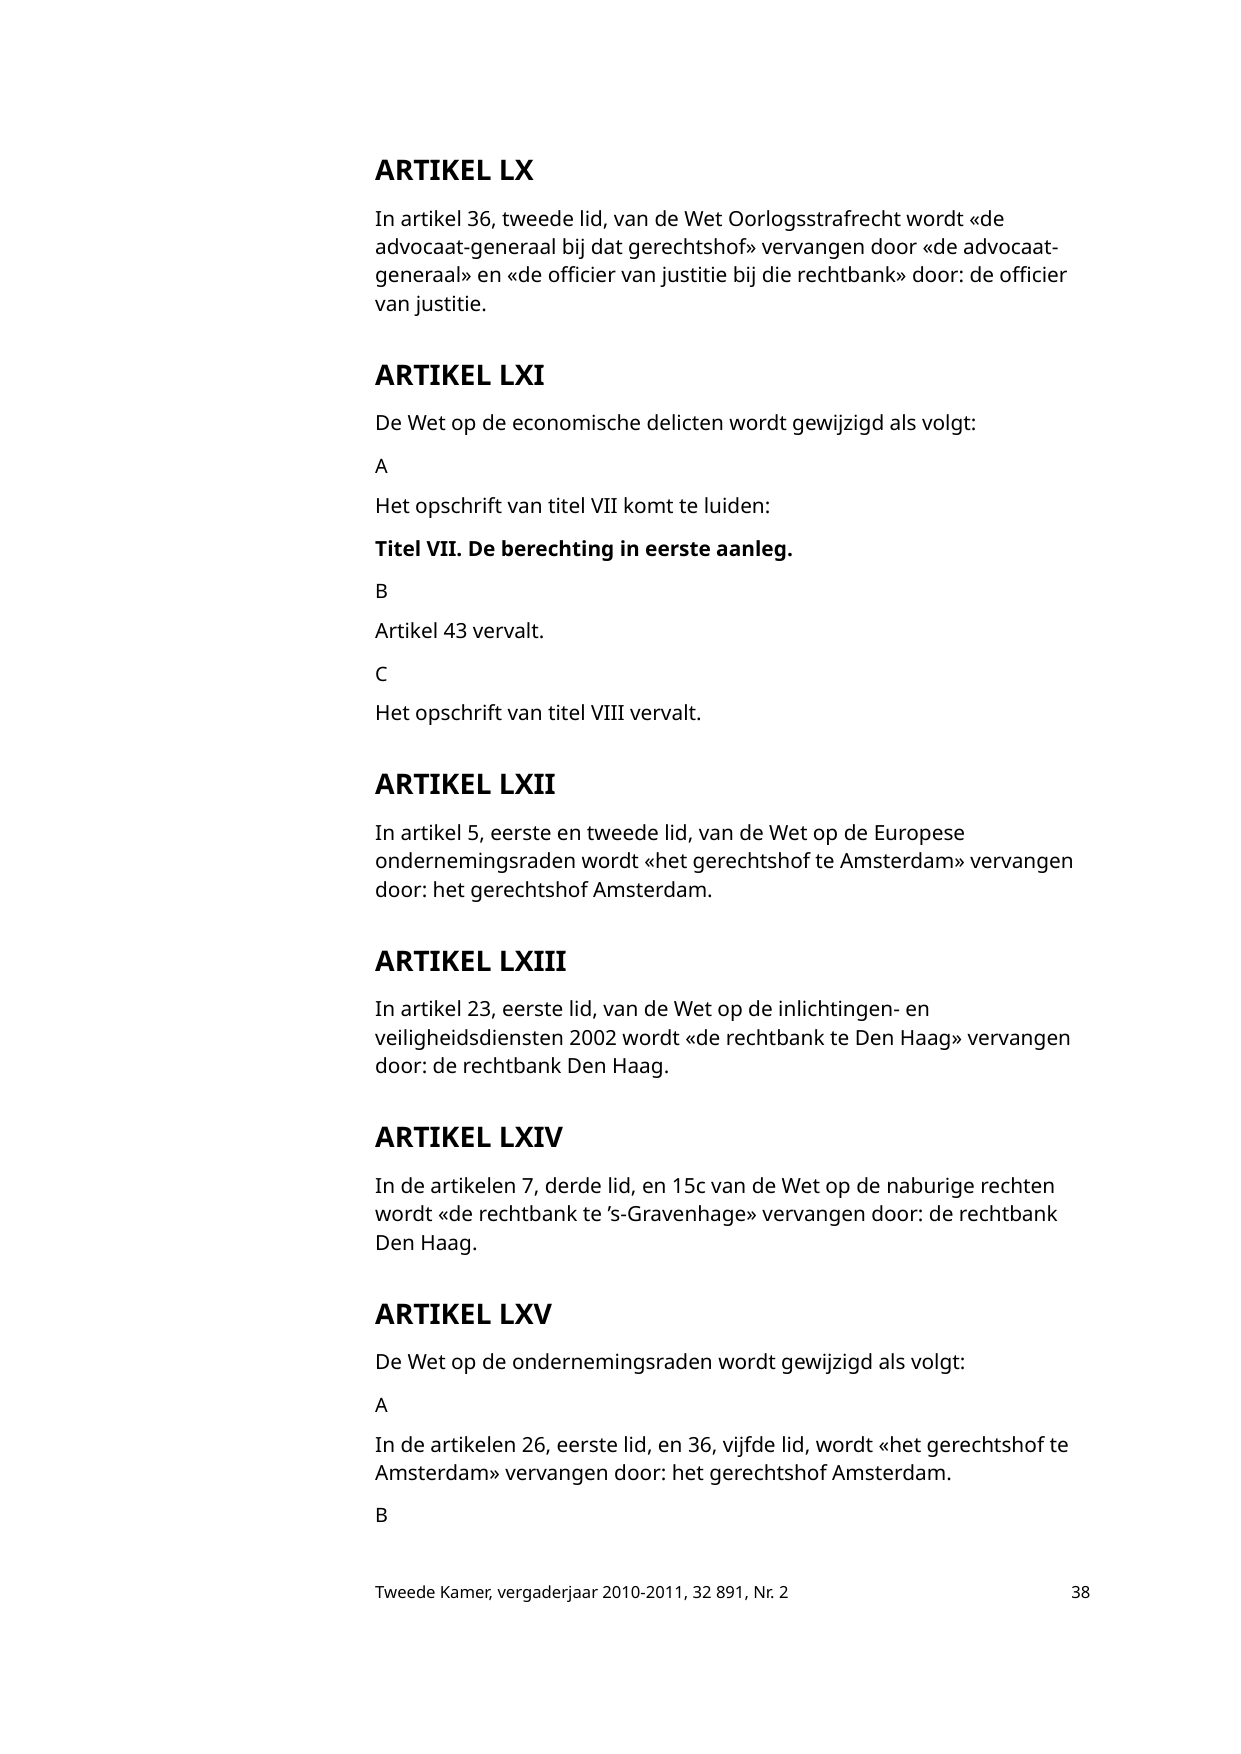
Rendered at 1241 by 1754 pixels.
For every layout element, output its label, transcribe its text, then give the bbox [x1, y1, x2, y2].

text In artikel 23, eerste lid, van de Wet op de inlichtingen- en veiligheidsdiensten 2002 wordt «de rechtbank te Den Haag» vervangen door: de rechtbank Den Haag. [375, 994, 1090, 1080]
text In artikel 5, eerste en tweede lid, van de Wet op de Europese ondernemingsraden wordt «het gerechtshof te Amsterdam» vervangen door: het gerechtshof Amsterdam. [375, 818, 1090, 903]
subtitle ARTIKEL LXI [375, 355, 1090, 393]
text Het opschrift van titel VII komt te luiden: [375, 491, 1090, 519]
subtitle ARTIKEL LXII [375, 764, 1090, 803]
text De Wet op de economische delicten wordt gewijzigd als volgt: [375, 408, 1090, 437]
text In artikel 36, tweede lid, van de Wet Oorlogsstrafrecht wordt «de advocaat-generaal bij dat gerechtshof» vervangen door «de advocaat-generaal» en «de officier van justitie bij die rechtbank» door: de officier van justitie. [375, 204, 1090, 317]
text Artikel 43 vervalt. [375, 616, 1090, 645]
text A [375, 1391, 1090, 1418]
subtitle ARTIKEL LXIV [375, 1117, 1090, 1156]
text De Wet op de ondernemingsraden wordt gewijzigd als volgt: [375, 1347, 1090, 1376]
text Titel VII. De berechting in eerste aanleg. [375, 534, 1090, 563]
text In de artikelen 7, derde lid, en 15c van de Wet op de naburige rechten wordt «de rechtbank te ’s-Gravenhage» vervangen door: de rechtbank Den Haag. [375, 1171, 1090, 1256]
text C [375, 660, 1090, 687]
text In de artikelen 26, eerste lid, en 36, vijfde lid, wordt «het gerechtshof te Amsterdam» vervangen door: het gerechtshof Amsterdam. [375, 1430, 1090, 1487]
text A [375, 452, 1090, 479]
subtitle ARTIKEL LX [375, 150, 1090, 189]
text B [375, 1502, 1090, 1528]
text Het opschrift van titel VIII vervalt. [375, 698, 1090, 727]
text B [375, 578, 1090, 604]
subtitle ARTIKEL LXV [375, 1294, 1090, 1332]
subtitle ARTIKEL LXIII [375, 941, 1090, 979]
